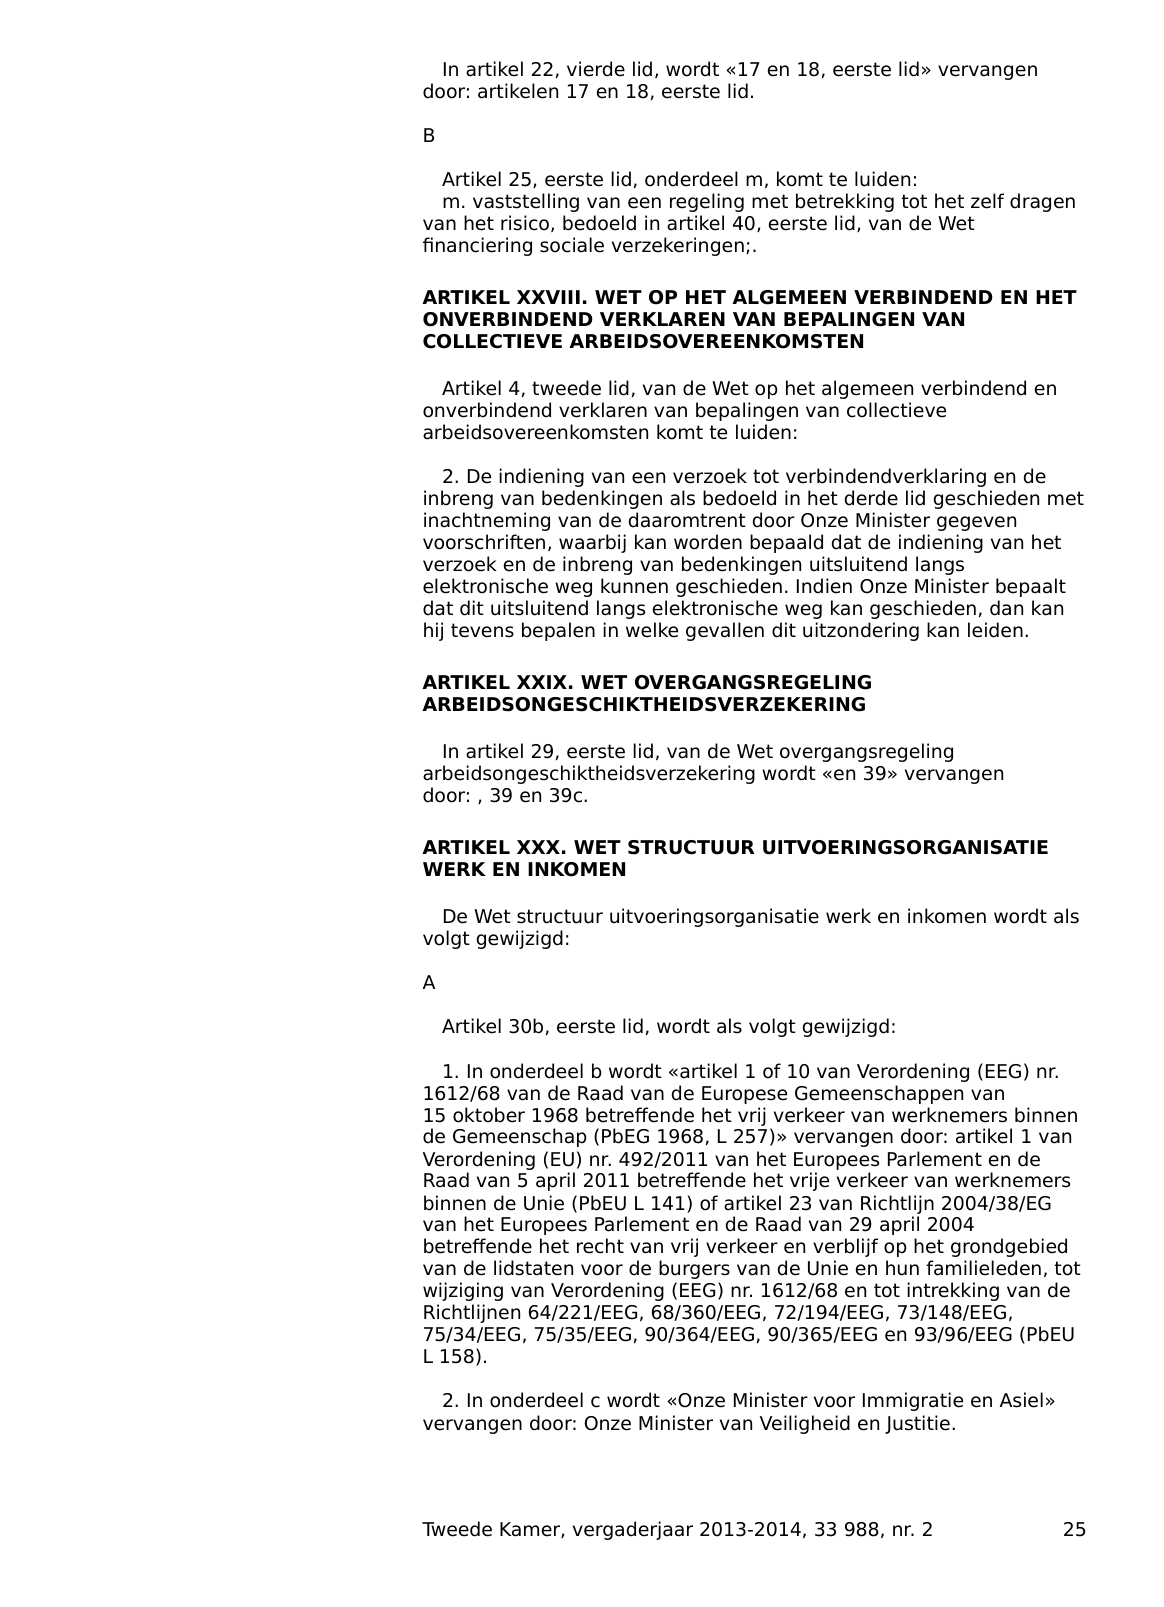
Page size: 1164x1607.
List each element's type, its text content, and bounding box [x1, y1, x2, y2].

subtitle ARTIKEL XXVIII. WET OP HET ALGEMEEN VERBINDEND EN HET ONVERBINDEND VERKLAREN VAN BEPALINGEN VAN COLLECTIEVE ARBEIDSOVEREENKOMSTEN [422, 287, 1087, 353]
text B [422, 125, 1087, 147]
text 2. De indiening van een verzoek tot verbindendverklaring en de inbreng van bedenkingen als bedoeld in het derde lid geschieden met inachtneming van de daaromtrent door Onze Minister gegeven voorschriften, waarbij kan worden bepaald dat de indiening van het verzoek en de inbreng van bedenkingen uitsluitend langs elektronische weg kunnen geschieden. Indien Onze Minister bepaalt dat dit uitsluitend langs elektronische weg kan geschieden, dan kan hij tevens bepalen in welke gevallen dit uitzondering kan leiden. [422, 466, 1087, 642]
text In artikel 22, vierde lid, wordt «17 en 18, eerste lid» vervangen door: artikelen 17 en 18, eerste lid. [422, 59, 1087, 103]
text 2. In onderdeel c wordt «Onze Minister voor Immigratie en Asiel» vervangen door: Onze Minister van Veiligheid en Justitie. [422, 1390, 1087, 1434]
text Artikel 30b, eerste lid, wordt als volgt gewijzigd: [422, 1016, 1087, 1038]
text Artikel 25, eerste lid, onderdeel m, komt te luiden: [422, 169, 1087, 191]
subtitle ARTIKEL XXIX. WET OVERGANGSREGELING ARBEIDSONGESCHIKTHEIDSVERZEKERING [422, 672, 1087, 716]
text In artikel 29, eerste lid, van de Wet overgangsregeling arbeidsongeschiktheidsverzekering wordt «en 39» vervangen door: , 39 en 39c. [422, 741, 1087, 807]
text m. vaststelling van een regeling met betrekking tot het zelf dragen van het risico, bedoeld in artikel 40, eerste lid, van de Wet financiering sociale verzekeringen;. [422, 191, 1087, 257]
text Artikel 4, tweede lid, van de Wet op het algemeen verbindend en onverbindend verklaren van bepalingen van collectieve arbeidsovereenkomsten komt te luiden: [422, 378, 1087, 444]
subtitle ARTIKEL XXX. WET STRUCTUUR UITVOERINGSORGANISATIE WERK EN INKOMEN [422, 837, 1087, 881]
text De Wet structuur uitvoeringsorganisatie werk en inkomen wordt als volgt gewijzigd: [422, 906, 1087, 950]
text A [422, 972, 1087, 994]
text 1. In onderdeel b wordt «artikel 1 of 10 van Verordening (EEG) nr. 1612/68 van de Raad van de Europese Gemeenschappen van 15 oktober 1968 betreffende het vrij verkeer van werknemers binnen de Gemeenschap (PbEG 1968, L 257)» vervangen door: artikel 1 van Verordening (EU) nr. 492/2011 van het Europees Parlement en de Raad van 5 april 2011 betreffende het vrije verkeer van werknemers binnen de Unie (PbEU L 141) of artikel 23 van Richtlijn 2004/38/EG van het Europees Parlement en de Raad van 29 april 2004 betreffende het recht van vrij verkeer en verblijf op het grondgebied van de lidstaten voor de burgers van de Unie en hun familieleden, tot wijziging van Verordening (EEG) nr. 1612/68 en tot intrekking van de Richtlijnen 64/221/EEG, 68/360/EEG, 72/194/EEG, 73/148/EEG, 75/34/EEG, 75/35/EEG, 90/364/EEG, 90/365/EEG en 93/96/EEG (PbEU L 158). [422, 1061, 1087, 1368]
